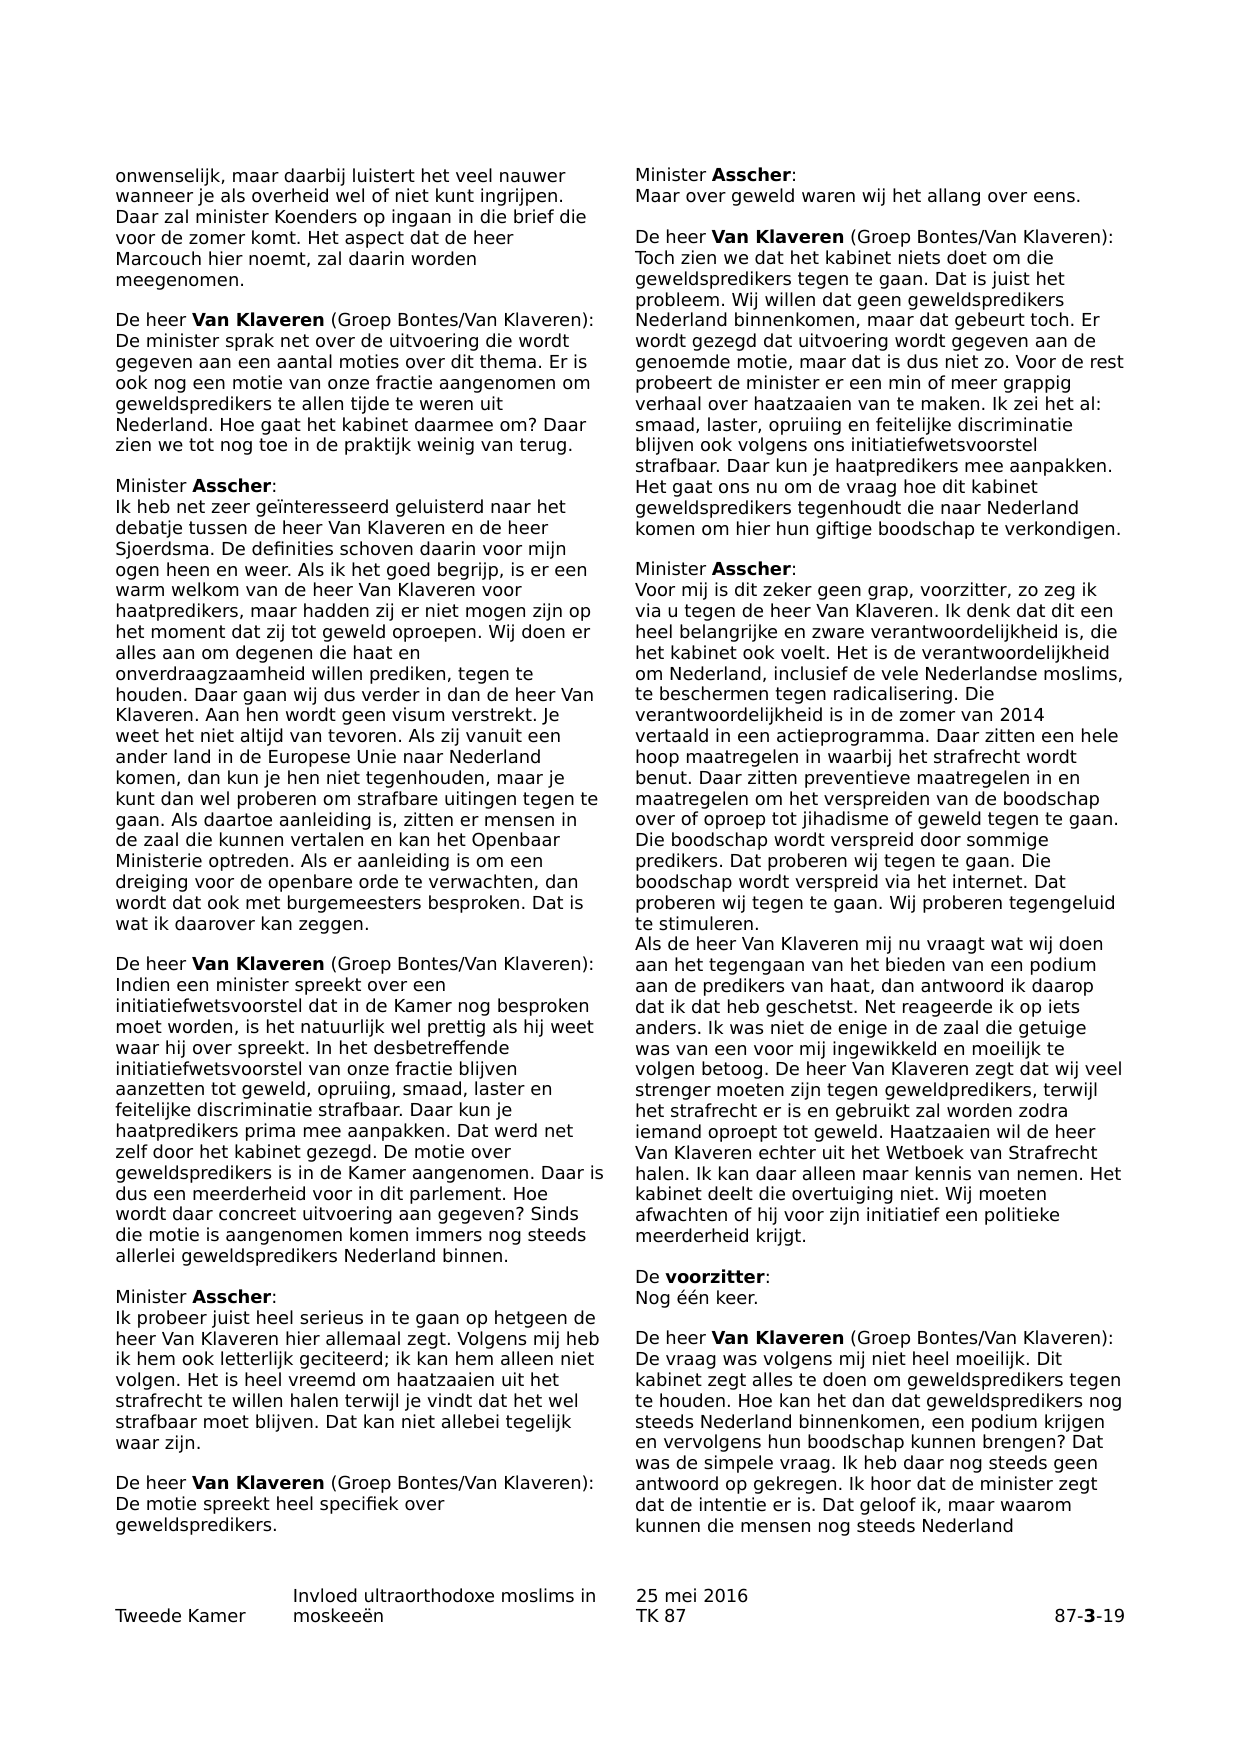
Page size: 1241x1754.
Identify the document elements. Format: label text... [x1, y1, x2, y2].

text onwenselijk, maar daarbij luistert het veel nauwer wanneer je als overheid wel of niet kunt ingrijpen. Daar zal minister Koenders op ingaan in die brief die voor de zomer komt. Het aspect dat de heer Marcouch hier noemt, zal daarin worden meegenomen. [115, 165, 605, 290]
text De minister sprak net over de uitvoering die wordt gegeven aan een aantal moties over dit thema. Er is ook nog een motie van onze fractie aangenomen om geweldspredikers te allen tijde te weren uit Nederland. Hoe gaat het kabinet daarmee om? Daar zien we tot nog toe in de praktijk weinig van terug. [115, 331, 605, 456]
text De heer Van Klaveren (Groep Bontes/Van Klaveren): [115, 954, 605, 975]
text Indien een minister spreekt over een initiatiefwetsvoorstel dat in de Kamer nog besproken moet worden, is het natuurlijk wel prettig als hij weet waar hij over spreekt. In het desbetreffende initiatiefwetsvoorstel van onze fractie blijven aanzetten tot geweld, opruiing, smaad, laster en feitelijke discriminatie strafbaar. Daar kun je haatpredikers prima mee aanpakken. Dat werd net zelf door het kabinet gezegd. De motie over geweldspredikers is in de Kamer aangenomen. Daar is dus een meerderheid voor in dit parlement. Hoe wordt daar concreet uitvoering aan gegeven? Sinds die motie is aangenomen komen immers nog steeds allerlei geweldspredikers Nederland binnen. [115, 975, 605, 1267]
text Voor mij is dit zeker geen grap, voorzitter, zo zeg ik via u tegen de heer Van Klaveren. Ik denk dat dit een heel belangrijke en zware verantwoordelijkheid is, die het kabinet ook voelt. Het is de verantwoordelijkheid om Nederland, inclusief de vele Nederlandse moslims, te beschermen tegen radicalisering. Die verantwoordelijkheid is in de zomer van 2014 vertaald in een actieprogramma. Daar zitten een hele hoop maatregelen in waarbij het strafrecht wordt benut. Daar zitten preventieve maatregelen in en maatregelen om het verspreiden van de boodschap over of oproep tot jihadisme of geweld tegen te gaan. Die boodschap wordt verspreid door sommige predikers. Dat proberen wij tegen te gaan. Die boodschap wordt verspreid via het internet. Dat proberen wij tegen te gaan. Wij proberen tegengeluid te stimuleren. [635, 580, 1125, 934]
text Ik probeer juist heel serieus in te gaan op hetgeen de heer Van Klaveren hier allemaal zegt. Volgens mij heb ik hem ook letterlijk geciteerd; ik kan hem alleen niet volgen. Het is heel vreemd om haatzaaien uit het strafrecht te willen halen terwijl je vindt dat het wel strafbaar moet blijven. Dat kan niet allebei tegelijk waar zijn. [115, 1307, 605, 1453]
text Als de heer Van Klaveren mij nu vraagt wat wij doen aan het tegengaan van het bieden van een podium aan de predikers van haat, dan antwoord ik daarop dat ik dat heb geschetst. Net reageerde ik op iets anders. Ik was niet de enige in de zaal die getuige was van een voor mij ingewikkeld en moeilijk te volgen betoog. De heer Van Klaveren zegt dat wij veel strenger moeten zijn tegen geweldpredikers, terwijl het strafrecht er is en gebruikt zal worden zodra iemand oproept tot geweld. Haatzaaien wil de heer Van Klaveren echter uit het Wetboek van Strafrecht halen. Ik kan daar alleen maar kennis van nemen. Het kabinet deelt die overtuiging niet. Wij moeten afwachten of hij voor zijn initiatief een politieke meerderheid krijgt. [635, 934, 1125, 1247]
text De heer Van Klaveren (Groep Bontes/Van Klaveren): [635, 1328, 1125, 1349]
text Minister Asscher: [115, 476, 605, 497]
text De vraag was volgens mij niet heel moeilijk. Dit kabinet zegt alles te doen om geweldspredikers tegen te houden. Hoe kan het dan dat geweldspredikers nog steeds Nederland binnenkomen, een podium krijgen en vervolgens hun boodschap kunnen brengen? Dat was de simpele vraag. Ik heb daar nog steeds geen antwoord op gekregen. Ik hoor dat de minister zegt dat de intentie er is. Dat geloof ik, maar waarom kunnen die mensen nog steeds Nederland [635, 1349, 1125, 1536]
text De heer Van Klaveren (Groep Bontes/Van Klaveren): [115, 310, 605, 331]
text Nog één keer. [635, 1287, 1125, 1308]
text Minister Asscher: [635, 165, 1125, 186]
text De motie spreekt heel specifiek over geweldspredikers. [115, 1494, 605, 1536]
text De heer Van Klaveren (Groep Bontes/Van Klaveren): [115, 1473, 605, 1494]
text De voorzitter: [635, 1267, 1125, 1287]
text Minister Asscher: [115, 1287, 605, 1307]
text Toch zien we dat het kabinet niets doet om die geweldspredikers tegen te gaan. Dat is juist het probleem. Wij willen dat geen geweldspredikers Nederland binnenkomen, maar dat gebeurt toch. Er wordt gezegd dat uitvoering wordt gegeven aan de genoemde motie, maar dat is dus niet zo. Voor de rest probeert de minister er een min of meer grappig verhaal over haatzaaien van te maken. Ik zei het al: smaad, laster, opruiing en feitelijke discriminatie blijven ook volgens ons initiatiefwetsvoorstel strafbaar. Daar kun je haatpredikers mee aanpakken. Het gaat ons nu om de vraag hoe dit kabinet geweldspredikers tegenhoudt die naar Nederland komen om hier hun giftige boodschap te verkondigen. [635, 248, 1125, 539]
text Maar over geweld waren wij het allang over eens. [635, 186, 1125, 207]
text De heer Van Klaveren (Groep Bontes/Van Klaveren): [635, 227, 1125, 248]
text Minister Asscher: [635, 559, 1125, 580]
text Ik heb net zeer geïnteresseerd geluisterd naar het debatje tussen de heer Van Klaveren en de heer Sjoerdsma. De definities schoven daarin voor mijn ogen heen en weer. Als ik het goed begrijp, is er een warm welkom van de heer Van Klaveren voor haatpredikers, maar hadden zij er niet mogen zijn op het moment dat zij tot geweld oproepen. Wij doen er alles aan om degenen die haat en onverdraagzaamheid willen prediken, tegen te houden. Daar gaan wij dus verder in dan de heer Van Klaveren. Aan hen wordt geen visum verstrekt. Je weet het niet altijd van tevoren. Als zij vanuit een ander land in de Europese Unie naar Nederland komen, dan kun je hen niet tegenhouden, maar je kunt dan wel proberen om strafbare uitingen tegen te gaan. Als daartoe aanleiding is, zitten er mensen in de zaal die kunnen vertalen en kan het Openbaar Ministerie optreden. Als er aanleiding is om een dreiging voor de openbare orde te verwachten, dan wordt dat ook met burgemeesters besproken. Dat is wat ik daarover kan zeggen. [115, 497, 605, 934]
